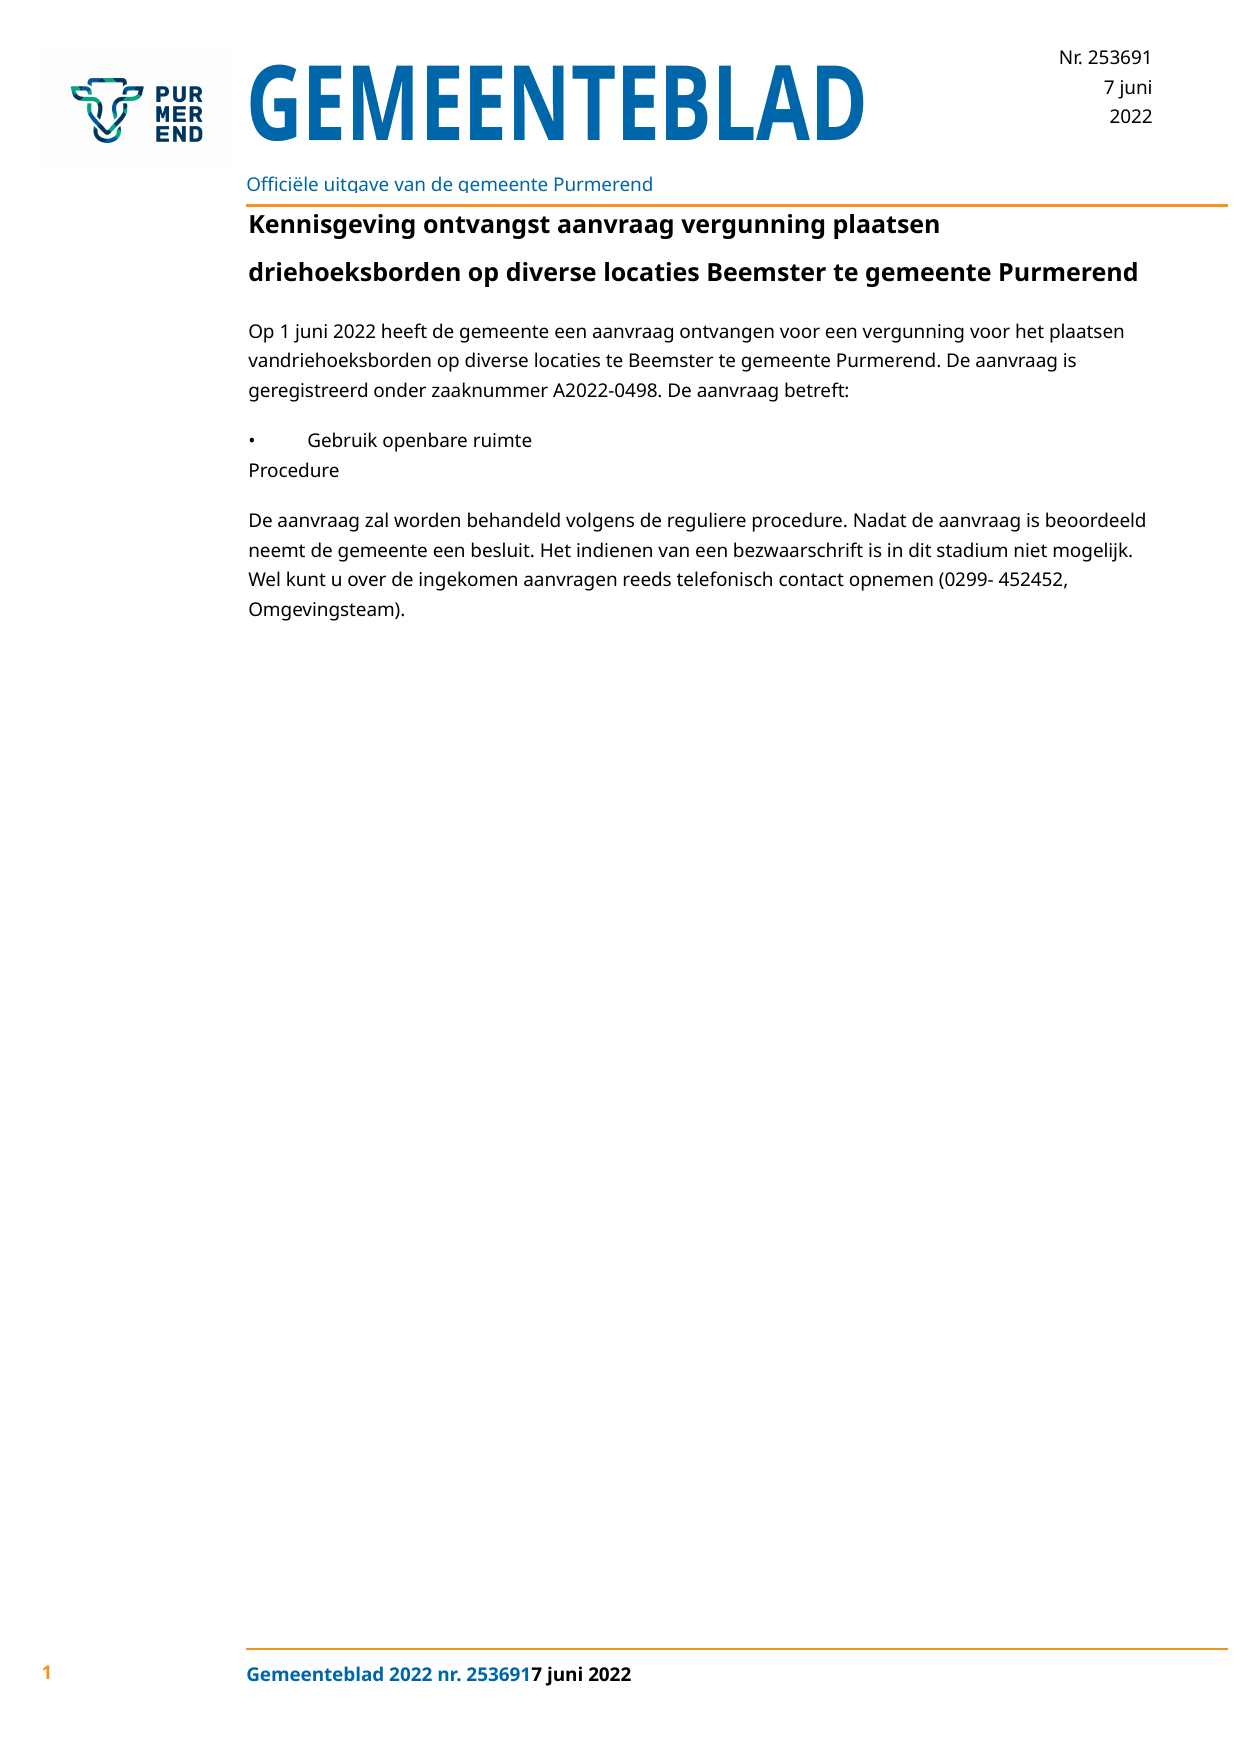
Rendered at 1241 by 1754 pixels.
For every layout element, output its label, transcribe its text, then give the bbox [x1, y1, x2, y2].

text Procedure [248, 457, 1152, 483]
picture [41, 47, 231, 172]
text Kennisgeving ontvangst aanvraag vergunning plaatsen driehoeksborden op diverse locaties Beemster te gemeente Purmerend [248, 207, 1152, 288]
text De aanvraag zal worden behandeld volgens de reguliere procedure. Nadat de aanvraag is beoordeeld neemt de gemeente een besluit. Het indienen van een bezwaarschrift is in dit stadium niet mogelijk. Wel kunt u over de ingekomen aanvragen reeds telefonisch contact opnemen (0299- 452452, Omgevingsteam). [248, 507, 1152, 622]
text Op 1 juni 2022 heeft de gemeente een aanvraag ontvangen voor een vergunning voor het plaatsen vandriehoeksborden op diverse locaties te Beemster te gemeente Purmerend. De aanvraag is geregistreerd onder zaaknummer A2022-0498. De aanvraag betreft: [248, 318, 1152, 403]
list Gebruik openbare ruimte [248, 427, 1152, 453]
